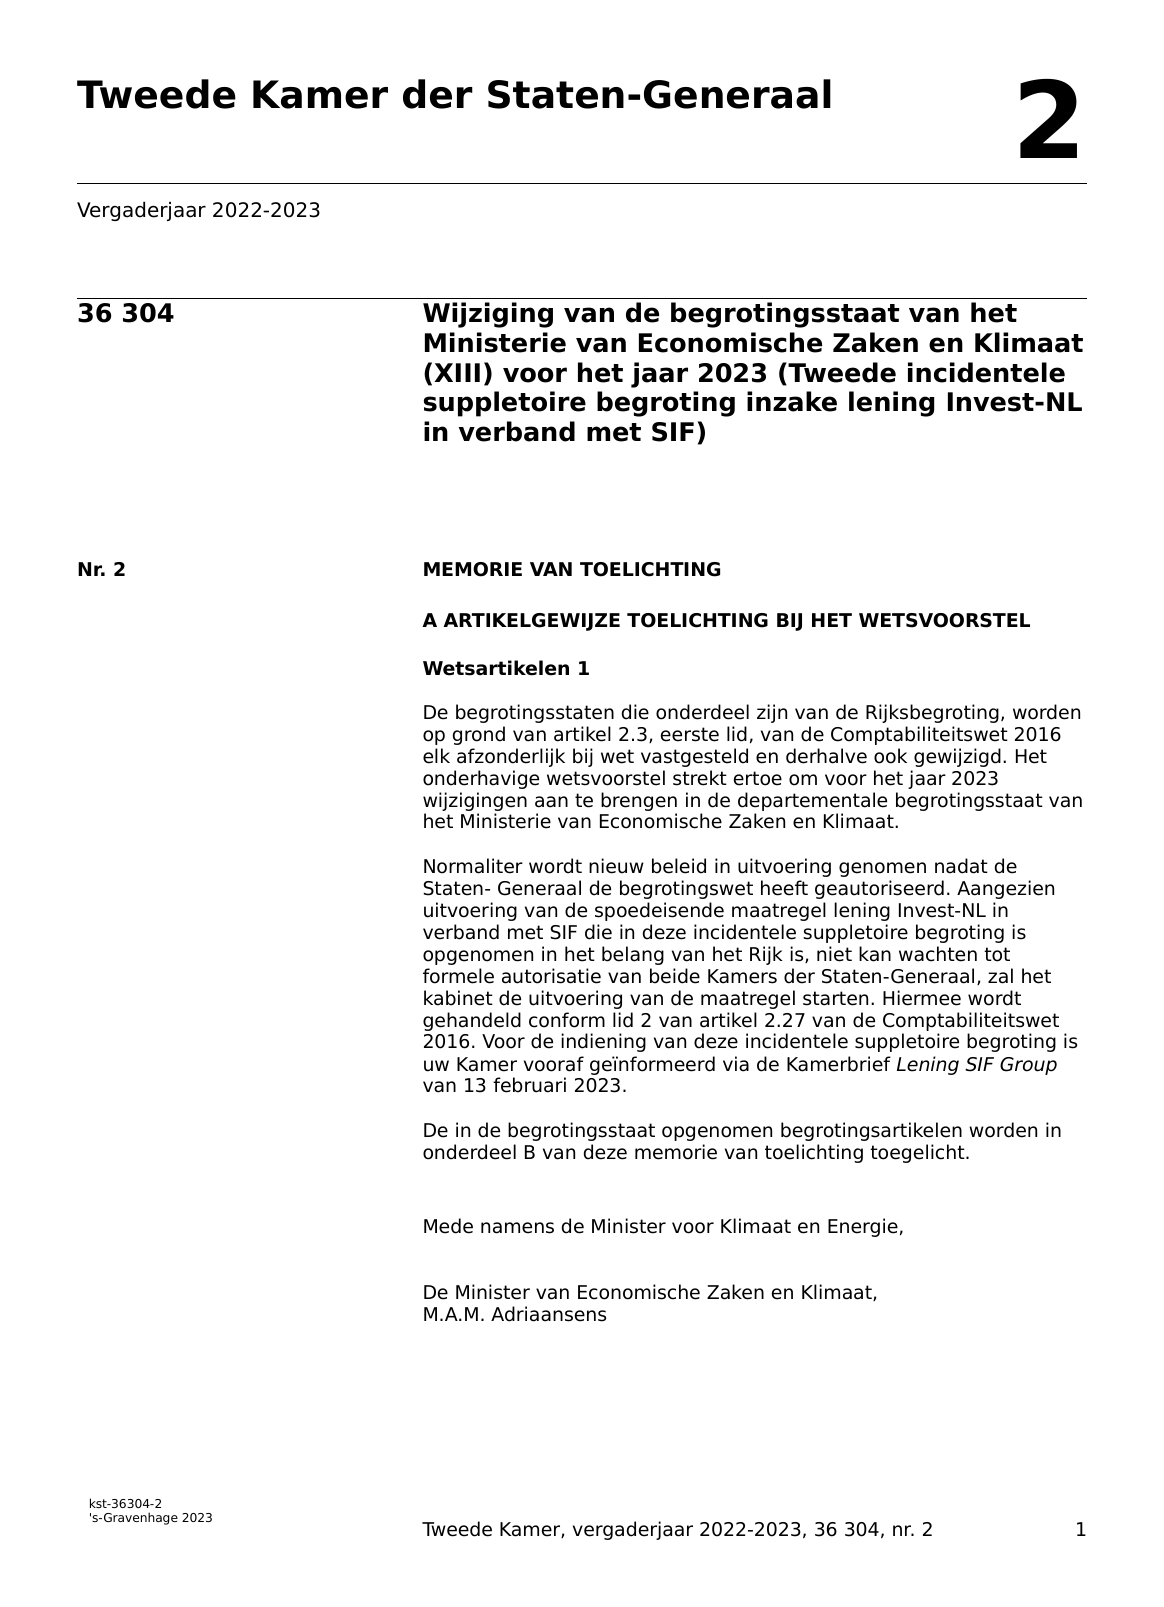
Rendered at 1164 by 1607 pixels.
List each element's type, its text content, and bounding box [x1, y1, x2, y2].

text 's-Gravenhage 2023 [88, 1511, 323, 1525]
subtitle Wetsartikelen 1 [422, 657, 1087, 679]
text De in de begrotingsstaat opgenomen begrotingsartikelen worden in onderdeel B van deze memorie van toelichting toegelicht. [422, 1119, 1087, 1163]
subtitle A ARTIKELGEWIJZE TOELICHTING BIJ HET WETSVOORSTEL [422, 610, 1087, 632]
text Normaliter wordt nieuw beleid in uitvoering genomen nadat de Staten- Generaal de begrotingswet heeft geautoriseerd. Aangezien uitvoering van de spoedeisende maatregel lening Invest-NL in verband met SIF die in deze incidentele suppletoire begroting is opgenomen in het belang van het Rijk is, niet kan wachten tot formele autorisatie van beide Kamers der Staten-Generaal, zal het kabinet de uitvoering van de maatregel starten. Hiermee wordt gehandeld conform lid 2 van artikel 2.27 van de Comptabiliteitswet 2016. Voor de indiening van deze incidentele suppletoire begroting is uw Kamer vooraf geïnformeerd via de Kamerbrief Lening SIF Group van 13 februari 2023. [422, 856, 1087, 1097]
table_cell Vergaderjaar 2022-2023 [77, 184, 1087, 298]
subtitle Nr. 2 MEMORIE VAN TOELICHTING [77, 558, 1087, 580]
text De begrotingsstaten die onderdeel zijn van de Rijksbegroting, worden op grond van artikel 2.3, eerste lid, van de Comptabiliteitswet 2016 elk afzonderlijk bij wet vastgesteld en derhalve ook gewijzigd. Het onderhavige wetsvoorstel strekt ertoe om voor het jaar 2023 wijzigingen aan te brengen in de departementale begrotingsstaat van het Ministerie van Economische Zaken en Klimaat. [422, 702, 1087, 833]
text kst-36304-2 [88, 1497, 323, 1511]
text Mede namens de Minister voor Klimaat en Energie, [422, 1193, 1087, 1259]
text De Minister van Economische Zaken en Klimaat, M.A.M. Adriaansens [422, 1282, 1087, 1326]
table_header Tweede Kamer der Staten-Generaal [77, 59, 886, 183]
table_header 2 [886, 59, 1087, 183]
subtitle 36 304 Wijziging van de begrotingsstaat van het Ministerie van Economische Zaken en Klimaat (XIII) voor het jaar 2023 (Tweede incidentele suppletoire begroting inzake lening Invest-NL in verband met SIF) [77, 299, 1087, 447]
